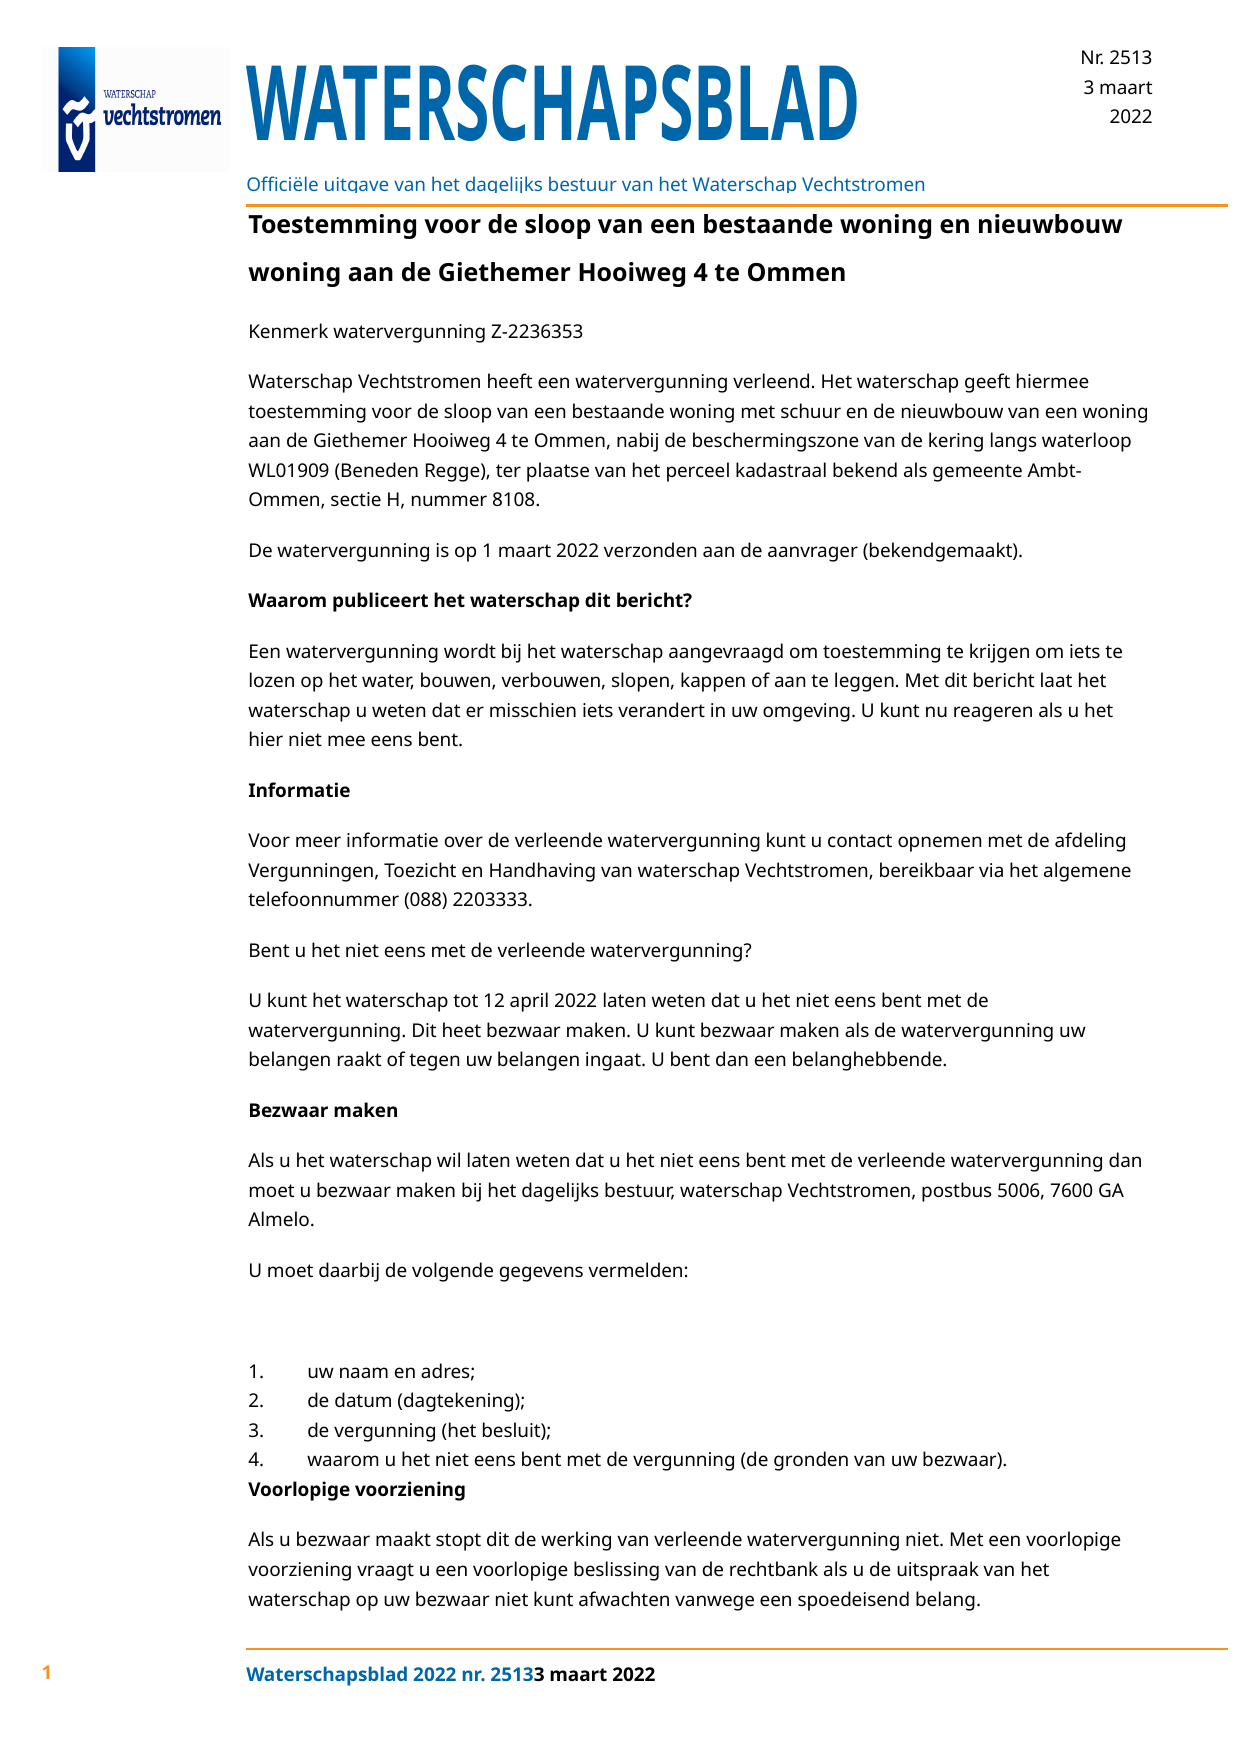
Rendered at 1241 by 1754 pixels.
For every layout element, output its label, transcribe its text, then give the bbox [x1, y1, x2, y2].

text Als u bezwaar maakt stopt dit de werking van verleende watervergunning niet. Met een voorlopige voorziening vraagt u een voorlopige beslissing van de rechtbank als u de uitspraak van het waterschap op uw bezwaar niet kunt afwachten vanwege een spoedeisend belang. [248, 1527, 1152, 1612]
text Informatie [248, 777, 1152, 803]
text U moet daarbij de volgende gegevens vermelden: [248, 1257, 1152, 1283]
text Bezwaar maken [248, 1097, 1152, 1123]
text U kunt het waterschap tot 12 april 2022 laten weten dat u het niet eens bent met de watervergunning. Dit heet bezwaar maken. U kunt bezwaar maken als de watervergunning uw belangen raakt of tegen uw belangen ingaat. U bent dan een belanghebbende. [248, 987, 1152, 1072]
text Voor meer informatie over de verleende watervergunning kunt u contact opnemen met de afdeling Vergunningen, Toezicht en Handhaving van waterschap Vechtstromen, bereikbaar via het algemene telefoonnummer (088) 2203333. [248, 827, 1152, 912]
text Een watervergunning wordt bij het waterschap aangevraagd om toestemming te krijgen om iets te lozen op het water, bouwen, verbouwen, slopen, kappen of aan te leggen. Met dit bericht laat het waterschap u weten dat er misschien iets verandert in uw omgeving. U kunt nu reageren als u het hier niet mee eens bent. [248, 638, 1152, 752]
text Waarom publiceert het waterschap dit bericht? [248, 587, 1152, 613]
text Waterschap Vechtstromen heeft een watervergunning verleend. Het waterschap geeft hiermee toestemming voor de sloop van een bestaande woning met schuur en de nieuwbouw van een woning aan de Giethemer Hooiweg 4 te Ommen, nabij de beschermingszone van de kering langs waterloop WL01909 (Beneden Regge), ter plaatse van het perceel kadastraal bekend als gemeente Ambt-Ommen, sectie H, nummer 8108. [248, 368, 1152, 512]
picture [41, 47, 231, 172]
list waarom u het niet eens bent met de vergunning (de gronden van uw bezwaar). [248, 1447, 1152, 1472]
text Als u het waterschap wil laten weten dat u het niet eens bent met de verleende watervergunning dan moet u bezwaar maken bij het dagelijks bestuur, waterschap Vechtstromen, postbus 5006, 7600 GA Almelo. [248, 1147, 1152, 1232]
list uw naam en adres; [248, 1358, 1152, 1384]
text De watervergunning is op 1 maart 2022 verzonden aan de aanvrager (bekendgemaakt). [248, 537, 1152, 563]
text Kenmerk watervergunning Z-2236353 [248, 318, 1152, 344]
text Bent u het niet eens met de verleende watervergunning? [248, 937, 1152, 963]
text Toestemming voor de sloop van een bestaande woning en nieuwbouw woning aan de Giethemer Hooiweg 4 te Ommen [248, 207, 1152, 288]
text Voorlopige voorziening [248, 1476, 1152, 1502]
list de datum (dagtekening); [248, 1387, 1152, 1413]
list de vergunning (het besluit); [248, 1417, 1152, 1443]
